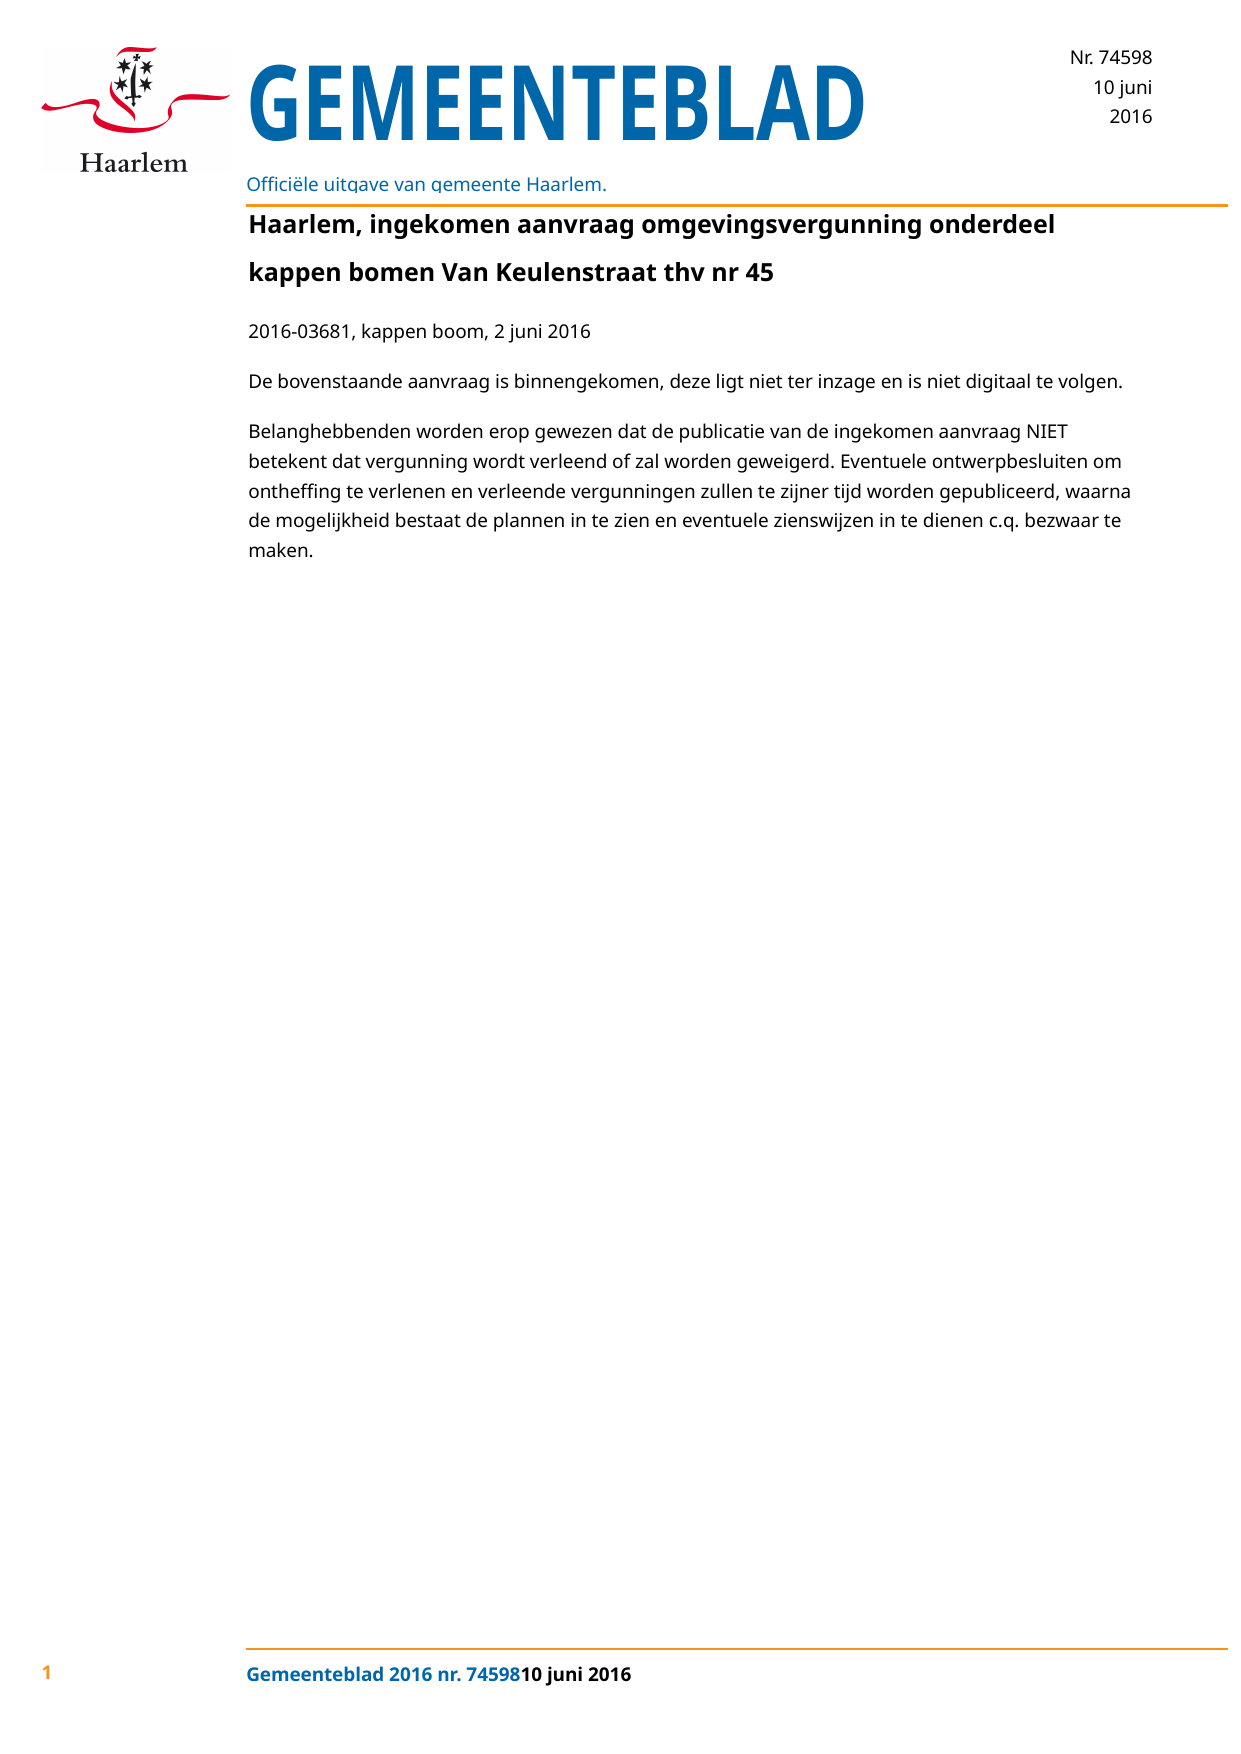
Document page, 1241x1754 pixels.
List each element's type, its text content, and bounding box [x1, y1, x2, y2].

text Belanghebbenden worden erop gewezen dat de publicatie van de ingekomen aanvraag NIET betekent dat vergunning wordt verleend of zal worden geweigerd. Eventuele ontwerpbesluiten om ontheffing te verlenen en verleende vergunningen zullen te zijner tijd worden gepubliceerd, waarna de mogelijkheid bestaat de plannen in te zien en eventuele zienswijzen in te dienen c.q. bezwaar te maken. [248, 419, 1152, 563]
text Haarlem, ingekomen aanvraag omgevingsvergunning onderdeel kappen bomen Van Keulenstraat thv nr 45 [248, 207, 1152, 288]
text 2016-03681, kappen boom, 2 juni 2016 [248, 318, 1152, 344]
text De bovenstaande aanvraag is binnengekomen, deze ligt niet ter inzage en is niet digitaal te volgen. [248, 368, 1152, 394]
picture [41, 47, 231, 172]
